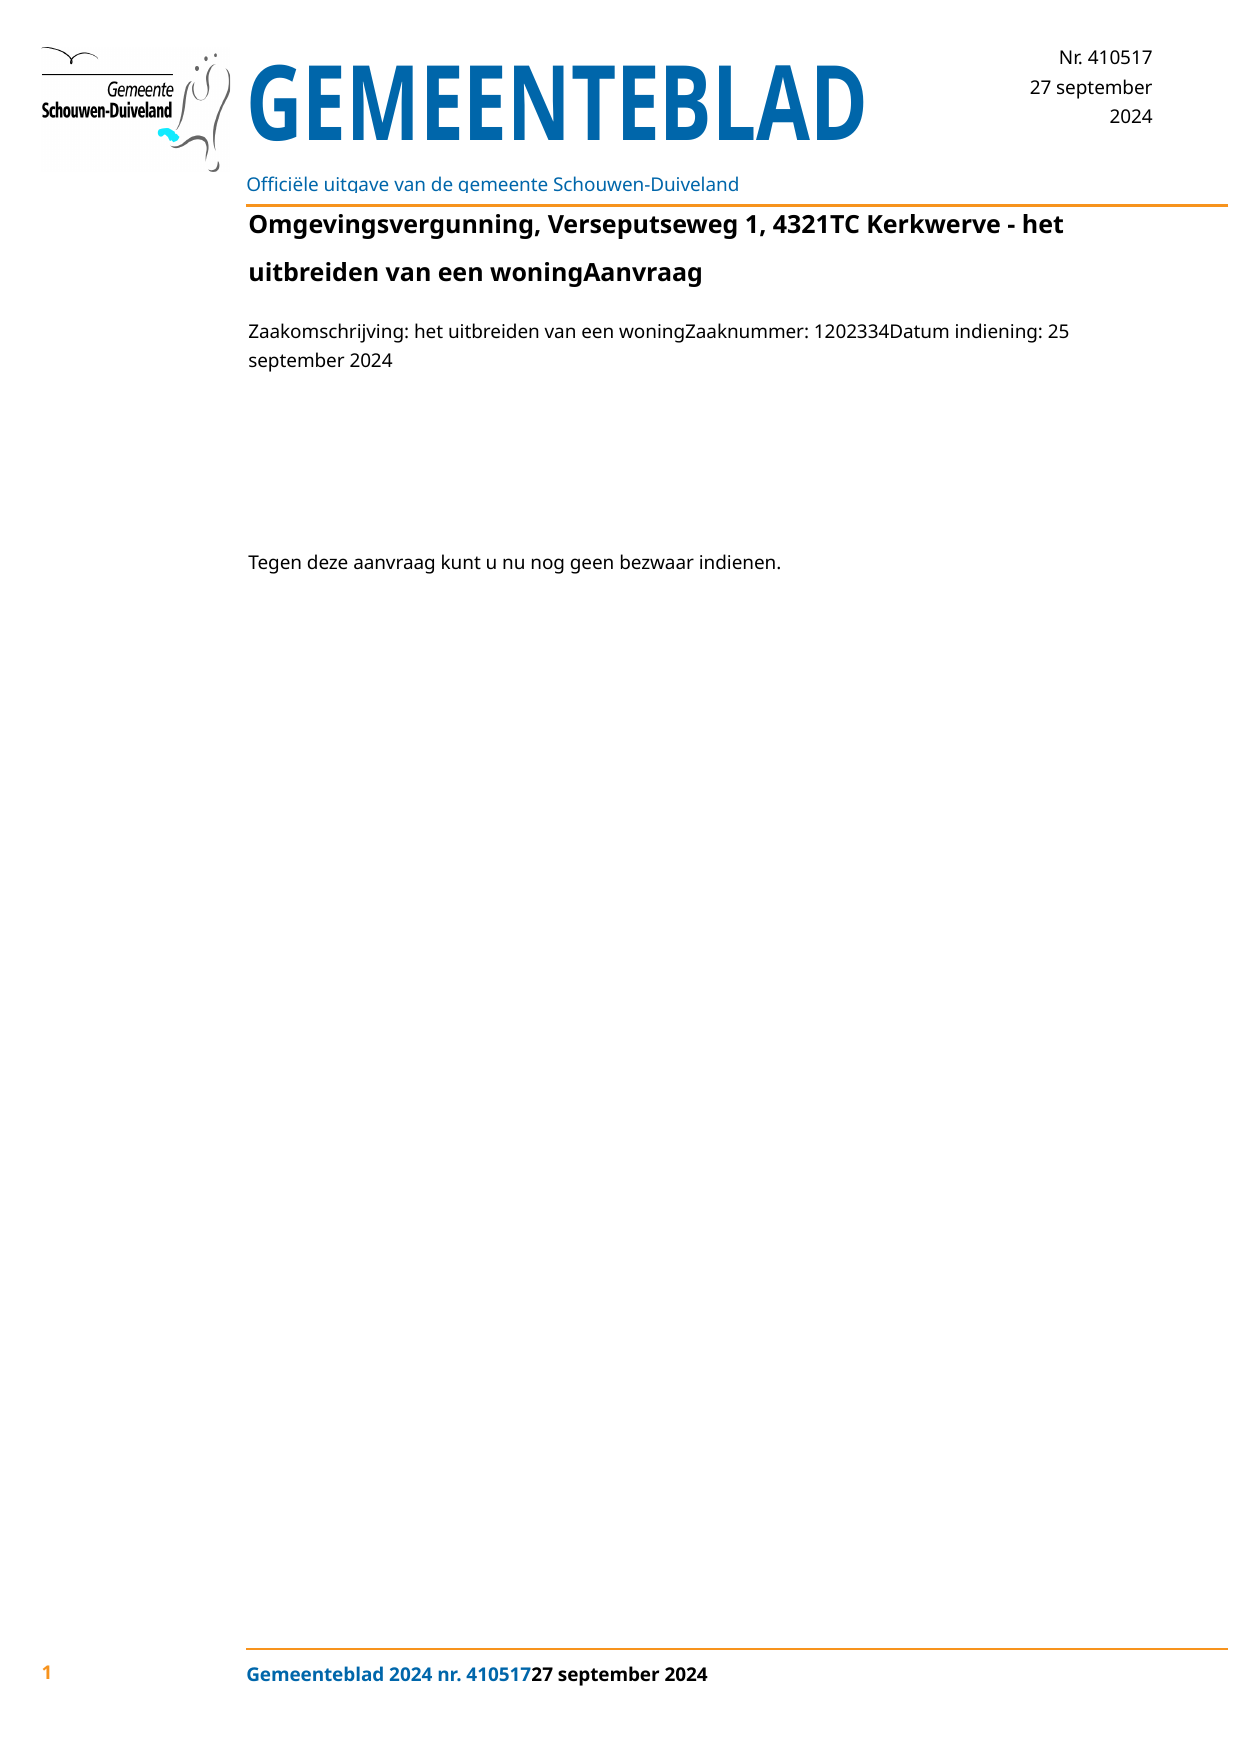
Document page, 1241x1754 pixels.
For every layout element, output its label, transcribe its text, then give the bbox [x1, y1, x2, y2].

picture [41, 47, 231, 172]
text Tegen deze aanvraag kunt u nu nog geen bezwaar indienen. [248, 549, 1152, 575]
text Zaakomschrijving: het uitbreiden van een woningZaaknummer: 1202334Datum indiening: 25 september 2024 [248, 318, 1152, 373]
text Omgevingsvergunning, Verseputseweg 1, 4321TC Kerkwerve - het uitbreiden van een woningAanvraag [248, 207, 1152, 288]
